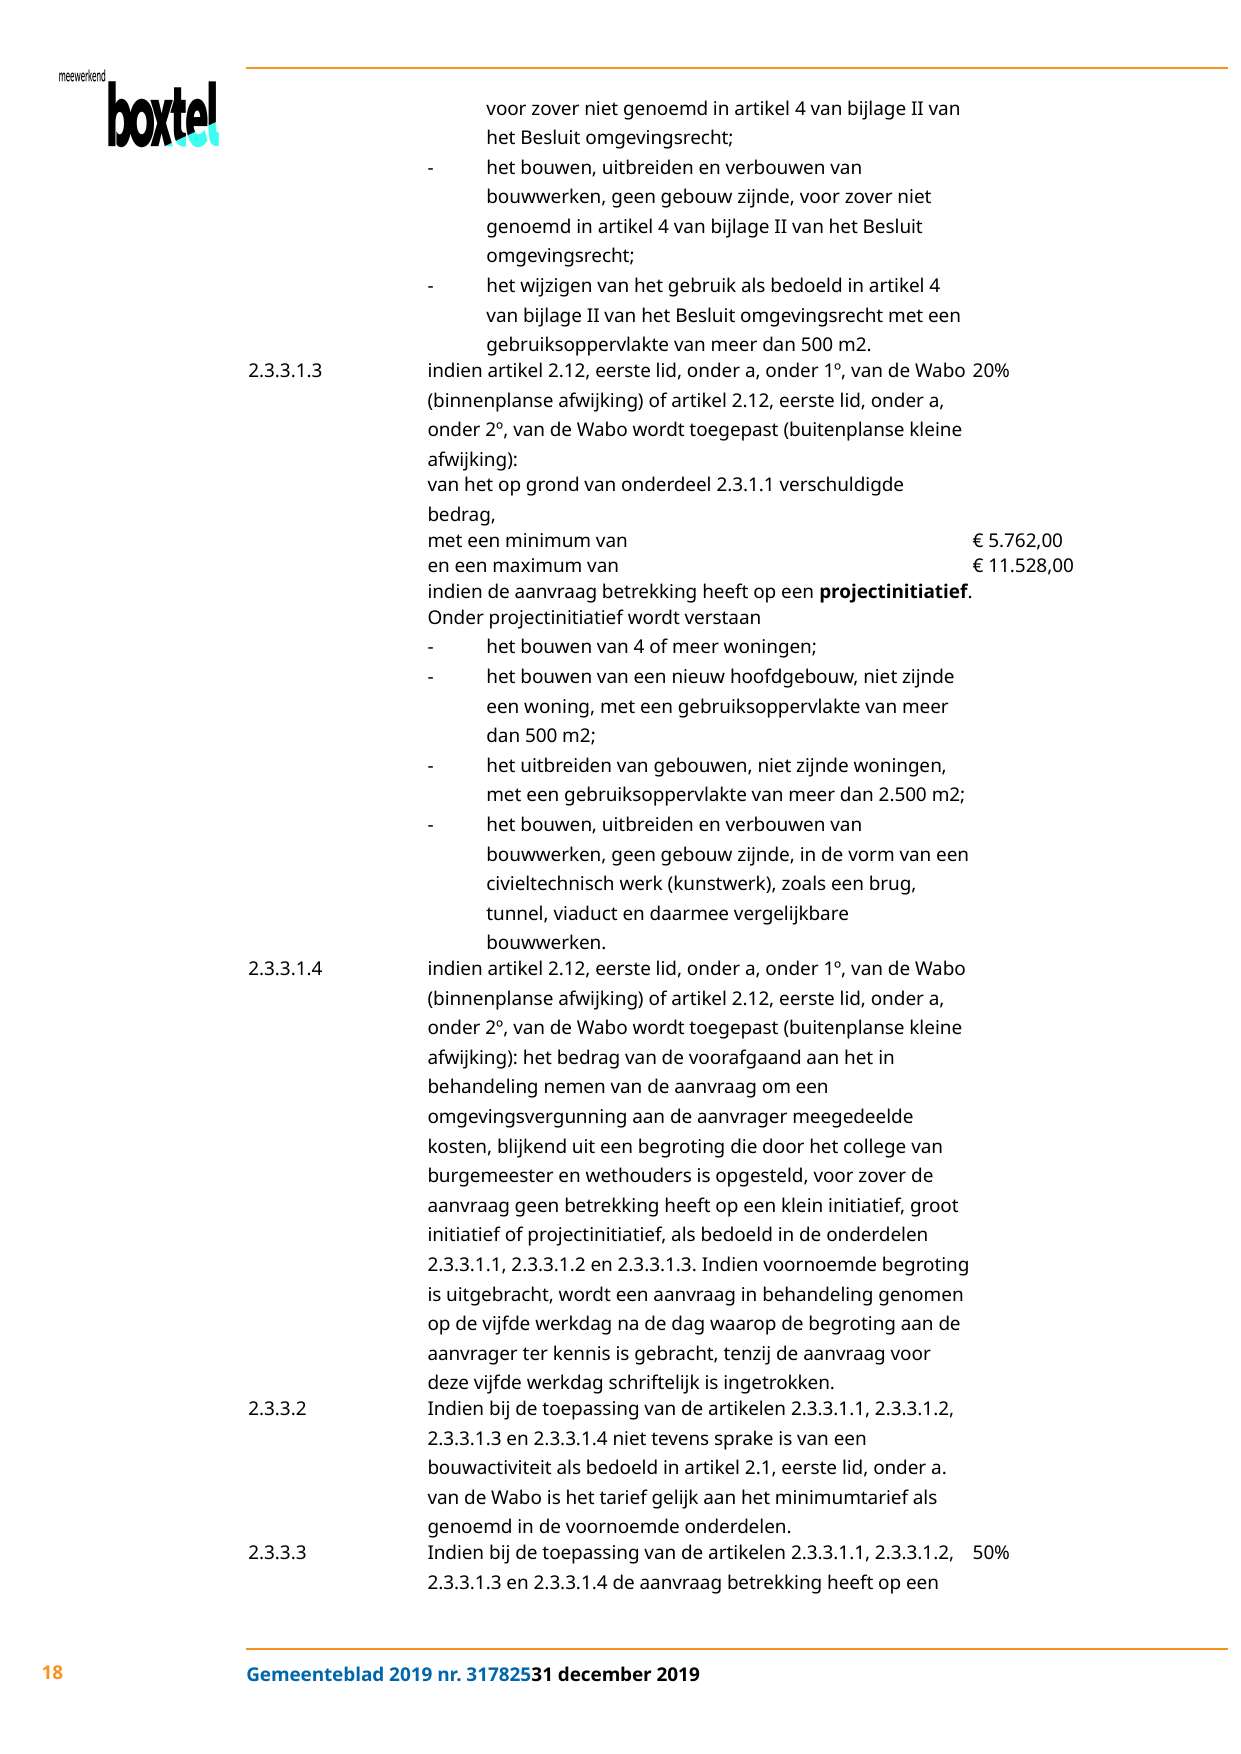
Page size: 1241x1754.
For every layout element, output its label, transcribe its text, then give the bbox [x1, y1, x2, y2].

table_cell [248, 95, 427, 357]
table_cell 2.3.3.2 [248, 1395, 427, 1539]
table_cell Indien bij de toepassing van de artikelen 2.3.3.1.1, 2.3.3.1.2, 2.3.3.1.3 en 2.3.3.1.4 niet tevens sprake is van een bouwactiviteit als bedoeld in artikel 2.1, eerste lid, onder a. van de Wabo is het tarief gelijk aan het minimumtarief als genoemd in de voornoemde onderdelen. [427, 1395, 972, 1539]
table_cell [973, 579, 1152, 604]
table_cell € 5.762,00 [973, 527, 1152, 553]
table_cell van het op grond van onderdeel 2.3.1.1 verschuldigde bedrag, [427, 472, 972, 527]
table_cell indien artikel 2.12, eerste lid, onder a, onder 1º, van de Wabo (binnenplanse afwijking) of artikel 2.12, eerste lid, onder a, onder 2º, van de Wabo wordt toegepast (buitenplanse kleine afwijking): [427, 357, 972, 472]
table_cell [973, 1395, 1152, 1539]
table_cell [248, 553, 427, 578]
table_cell 2.3.3.1.4 [248, 955, 427, 1395]
table_cell met een minimum van [427, 527, 972, 553]
table_cell € 11.528,00 [973, 553, 1152, 578]
table_cell Indien bij de toepassing van de artikelen 2.3.3.1.1, 2.3.3.1.2, 2.3.3.1.3 en 2.3.3.1.4 de aanvraag betrekking heeft op een [427, 1539, 972, 1594]
table_cell [973, 95, 1152, 357]
table_cell 2.3.3.3 [248, 1539, 427, 1594]
table_cell [973, 472, 1152, 527]
table_cell indien artikel 2.12, eerste lid, onder a, onder 1º, van de Wabo (binnenplanse afwijking) of artikel 2.12, eerste lid, onder a, onder 2º, van de Wabo wordt toegepast (buitenplanse kleine afwijking): het bedrag van de voorafgaand aan het in behandeling nemen van de aanvraag om een omgevingsvergunning aan de aanvrager meegedeelde kosten, blijkend uit een begroting die door het college van burgemeester en wethouders is opgesteld, voor zover de aanvraag geen betrekking heeft op een klein initiatief, groot initiatief of projectinitiatief, als bedoeld in de onderdelen 2.3.3.1.1, 2.3.3.1.2 en 2.3.3.1.3. Indien voornoemde begroting is uitgebracht, wordt een aanvraag in behandeling genomen op de vijfde werkdag na de dag waarop de begroting aan de aanvrager ter kennis is gebracht, tenzij de aanvraag voor deze vijfde werkdag schriftelijk is ingetrokken. [427, 955, 972, 1395]
table_cell 50% [973, 1539, 1152, 1594]
table_cell [248, 527, 427, 553]
table_cell [973, 604, 1152, 955]
table_cell en een maximum van [427, 553, 972, 578]
picture [41, 47, 231, 172]
table_cell [973, 955, 1152, 1395]
table_cell [248, 579, 427, 604]
table_cell 2.3.3.1.3 [248, 357, 427, 472]
table_cell [248, 472, 427, 527]
table_cell indien de aanvraag betrekking heeft op een projectinitiatief. [427, 579, 972, 604]
table_cell voor zover niet genoemd in artikel 4 van bijlage II van het Besluit omgevingsrecht; het bouwen, uitbreiden en verbouwen van bouwwerken, geen gebouw zijnde, voor zover niet genoemd in artikel 4 van bijlage II van het Besluit omgevingsrecht; het wijzigen van het gebruik als bedoeld in artikel 4 van bijlage II van het Besluit omgevingsrecht met een gebruiksoppervlakte van meer dan 500 m2. [427, 95, 972, 357]
table_cell Onder projectinitiatief wordt verstaan het bouwen van 4 of meer woningen; het bouwen van een nieuw hoofdgebouw, niet zijnde een woning, met een gebruiksoppervlakte van meer dan 500 m2; het uitbreiden van gebouwen, niet zijnde woningen, met een gebruiksoppervlakte van meer dan 2.500 m2; het bouwen, uitbreiden en verbouwen van bouwwerken, geen gebouw zijnde, in de vorm van een civieltechnisch werk (kunstwerk), zoals een brug, tunnel, viaduct en daarmee vergelijkbare bouwwerken. [427, 604, 972, 955]
table_cell 20% [973, 357, 1152, 472]
table_cell [248, 604, 427, 955]
